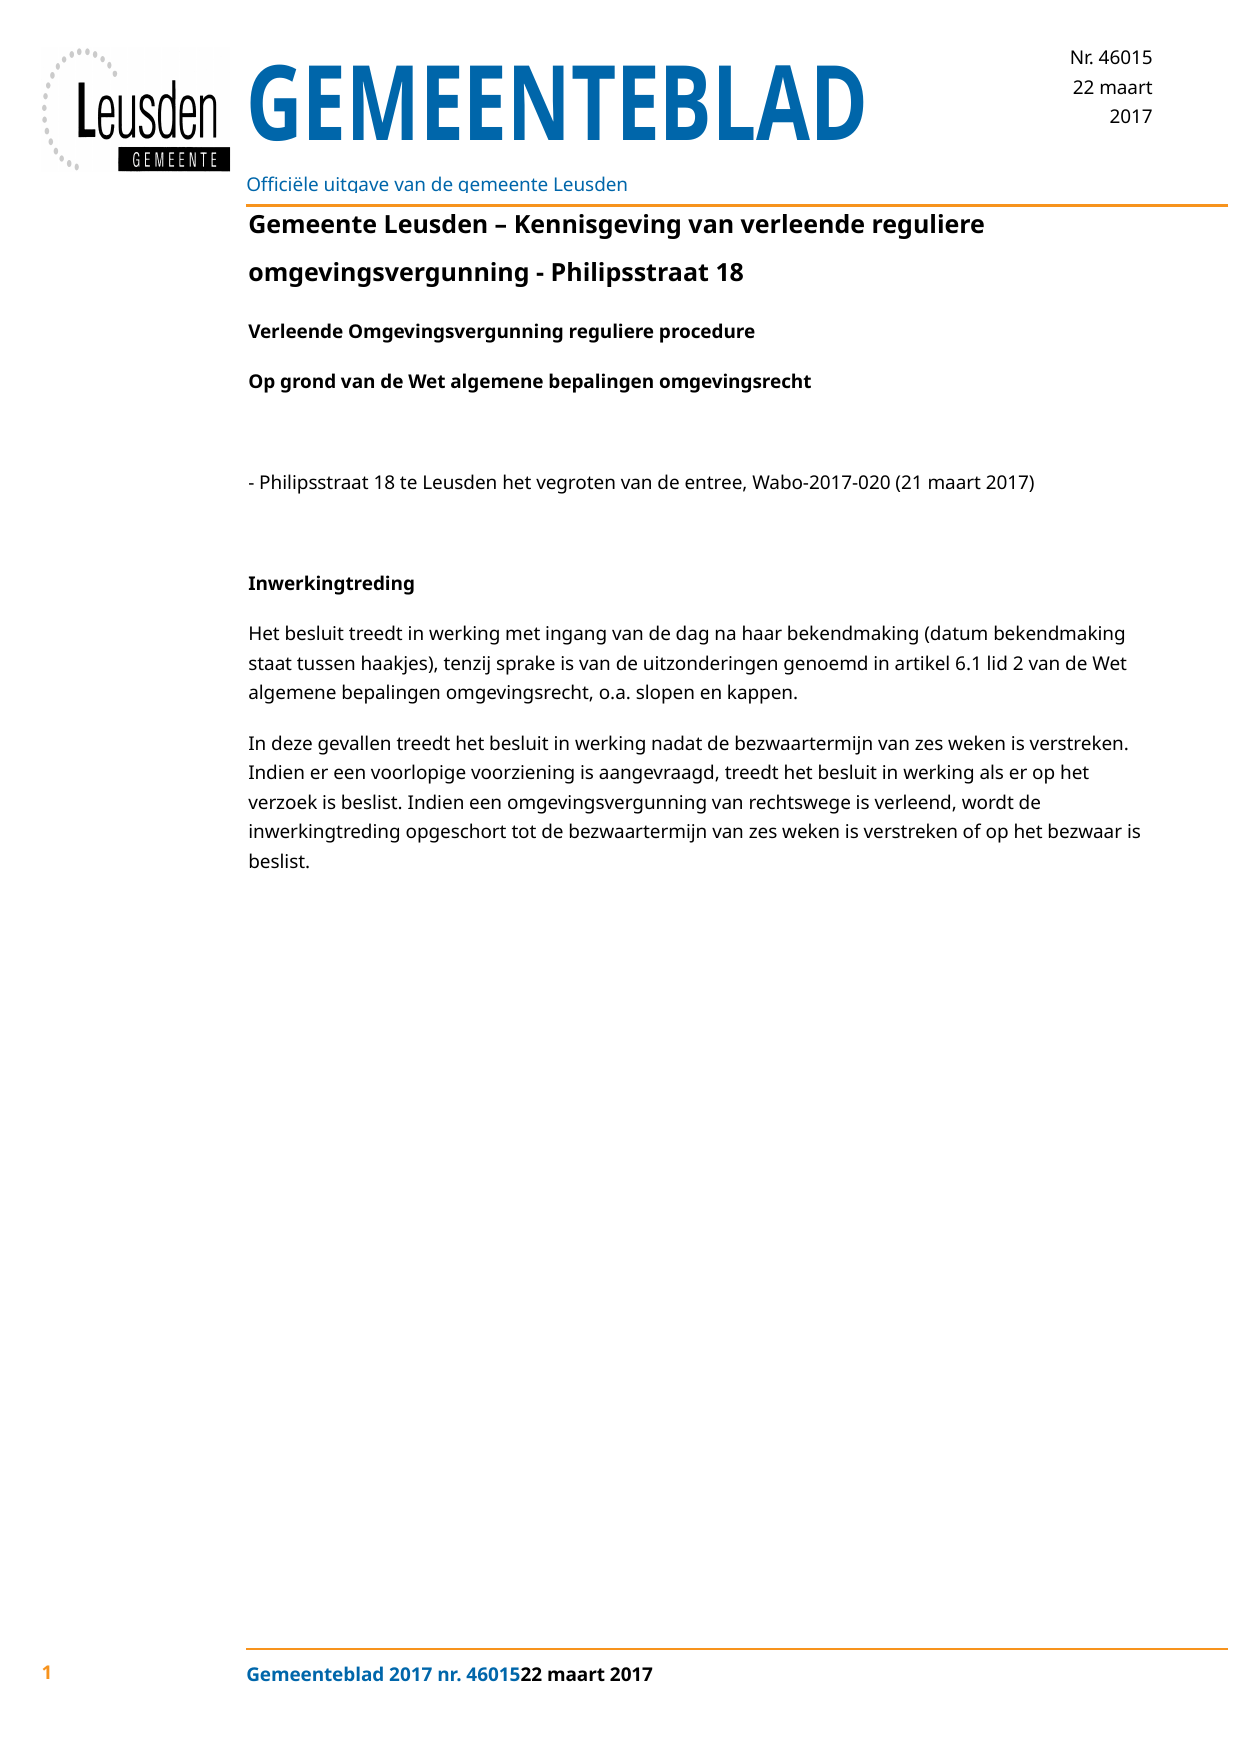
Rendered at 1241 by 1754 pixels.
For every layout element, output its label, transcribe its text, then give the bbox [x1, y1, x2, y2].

text - Philipsstraat 18 te Leusden het vegroten van de entree, Wabo-2017-020 (21 maart 2017) [248, 469, 1152, 495]
text Gemeente Leusden – Kennisgeving van verleende reguliere omgevingsvergunning - Philipsstraat 18 [248, 207, 1152, 288]
picture [41, 47, 231, 172]
text Het besluit treedt in werking met ingang van de dag na haar bekendmaking (datum bekendmaking staat tussen haakjes), tenzij sprake is van de uitzonderingen genoemd in artikel 6.1 lid 2 van de Wet algemene bepalingen omgevingsrecht, o.a. slopen en kappen. [248, 620, 1152, 705]
text Verleende Omgevingsvergunning reguliere procedure [248, 318, 1152, 344]
text Op grond van de Wet algemene bepalingen omgevingsrecht [248, 368, 1152, 394]
text Inwerkingtreding [248, 570, 1152, 596]
text In deze gevallen treedt het besluit in werking nadat de bezwaartermijn van zes weken is verstreken. Indien er een voorlopige voorziening is aangevraagd, treedt het besluit in werking als er op het verzoek is beslist. Indien een omgevingsvergunning van rechtswege is verleend, wordt de inwerkingtreding opgeschort tot de bezwaartermijn van zes weken is verstreken of op het bezwaar is beslist. [248, 730, 1152, 874]
